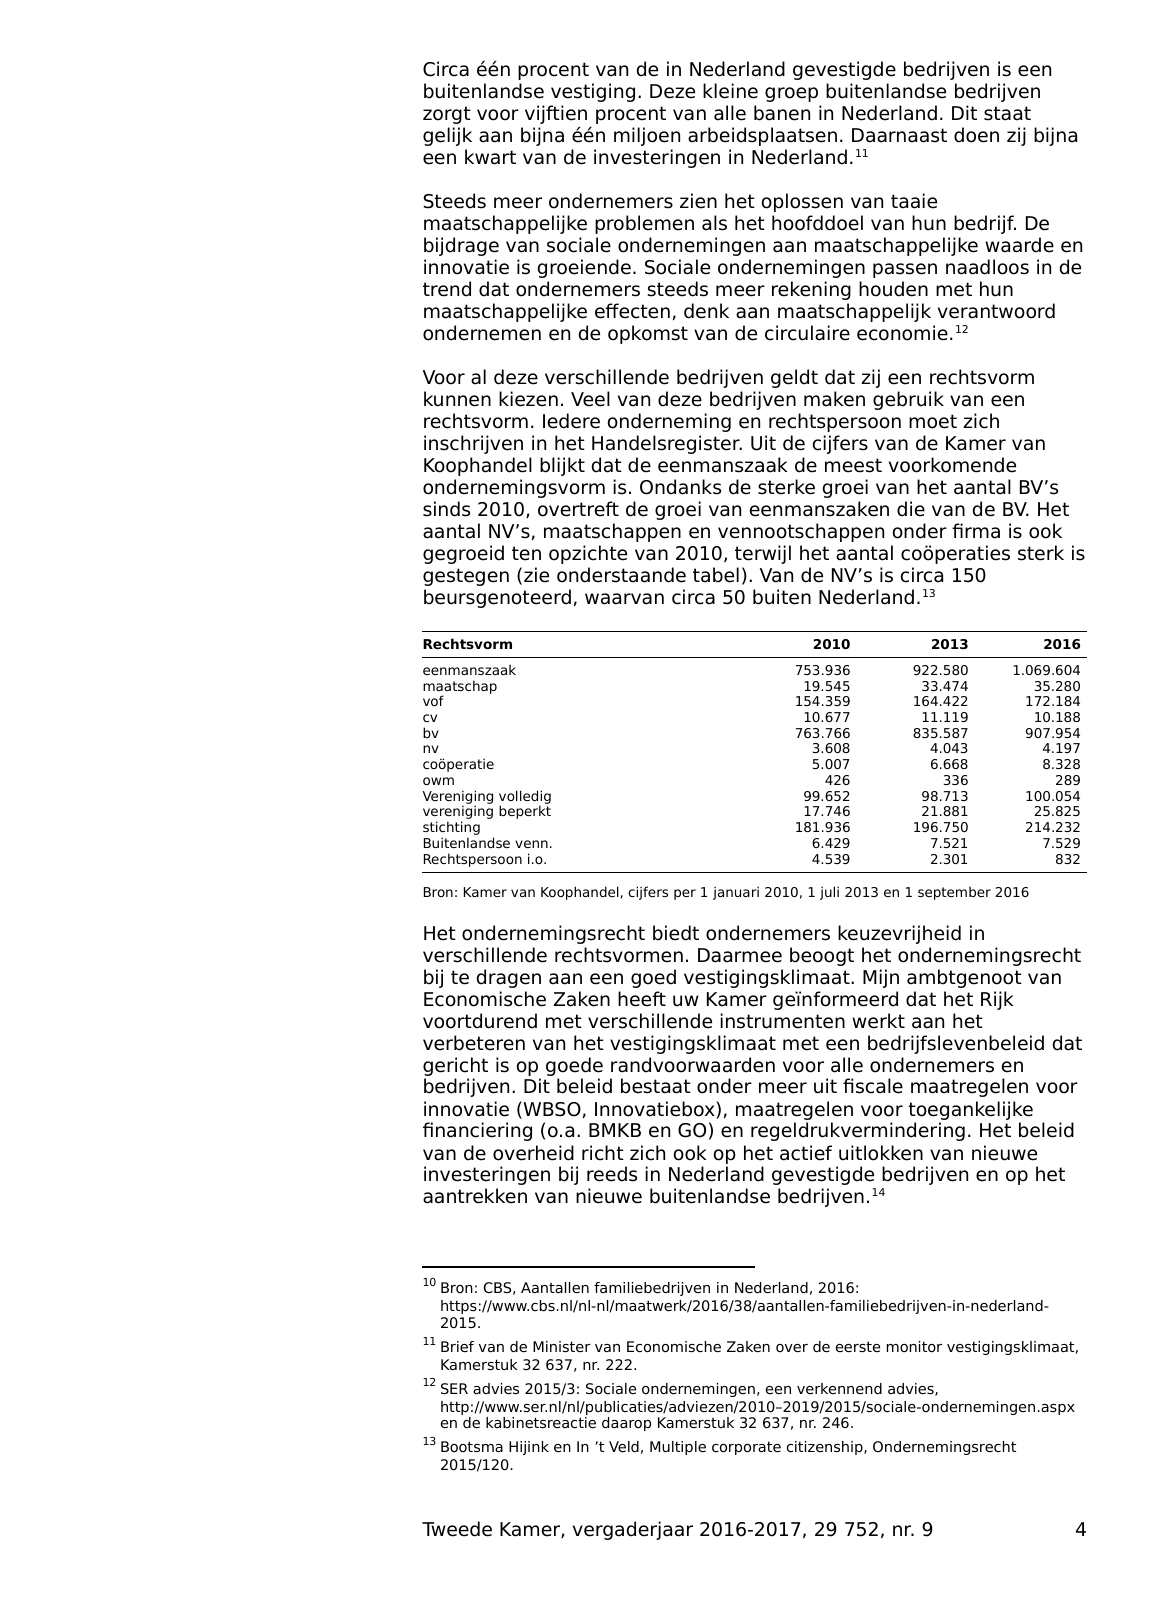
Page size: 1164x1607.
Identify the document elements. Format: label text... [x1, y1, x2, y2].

table_cell 17.746 [738, 804, 856, 820]
table_cell 4.197 [974, 741, 1087, 757]
text Bron: CBS, Aantallen familiebedrijven in Nederland, 2016: https://www.cbs.nl/nl-nl/maatwerk/2016/38/aantallen-familiebedrijven-in-nederland-2015. [422, 1276, 1087, 1332]
table_cell Buitenlandse venn. [422, 836, 738, 851]
text Steeds meer ondernemers zien het oplossen van taaie maatschappelijke problemen als het hoofddoel van hun bedrijf. De bijdrage van sociale ondernemingen aan maatschappelijke waarde en innovatie is groeiende. Sociale ondernemingen passen naadloos in de trend dat ondernemers steeds meer rekening houden met hun maatschappelijke effecten, denk aan maatschappelijk verantwoord ondernemen en de opkomst van de circulaire economie. [422, 191, 1087, 345]
text Circa één procent van de in Nederland gevestigde bedrijven is een buitenlandse vestiging. Deze kleine groep buitenlandse bedrijven zorgt voor vijftien procent van alle banen in Nederland. Dit staat gelijk aan bijna één miljoen arbeidsplaatsen. Daarnaast doen zij bijna een kwart van de investeringen in Nederland. [422, 59, 1087, 169]
table_cell 172.184 [974, 694, 1087, 710]
table_header 2013 [856, 632, 974, 657]
table_cell maatschap [422, 679, 738, 694]
table_cell 99.652 [738, 789, 856, 804]
table_cell cv [422, 710, 738, 726]
table_cell eenmanszaak [422, 658, 738, 678]
table_cell 289 [974, 773, 1087, 788]
table_cell 3.608 [738, 741, 856, 757]
table_cell 11.119 [856, 710, 974, 726]
table_cell 164.422 [856, 694, 974, 710]
table_header 2010 [738, 632, 856, 657]
table_cell Rechtspersoon i.o. [422, 851, 738, 872]
table_cell coöperatie [422, 757, 738, 773]
table_cell 25.825 [974, 804, 1087, 820]
table_cell 426 [738, 773, 856, 788]
table_cell 753.936 [738, 658, 856, 678]
table_cell vof [422, 694, 738, 710]
table_cell 832 [974, 851, 1087, 872]
table_cell 8.328 [974, 757, 1087, 773]
table_cell 4.539 [738, 851, 856, 872]
text Voor al deze verschillende bedrijven geldt dat zij een rechtsvorm kunnen kiezen. Veel van deze bedrijven maken gebruik van een rechtsvorm. Iedere onderneming en rechtspersoon moet zich inschrijven in het Handelsregister. Uit de cijfers van de Kamer van Koophandel blijkt dat de eenmanszaak de meest voorkomende ondernemingsvorm is. Ondanks de sterke groei van het aantal BV’s sinds 2010, overtreft de groei van eenmanszaken die van de BV. Het aantal NV’s, maatschappen en vennootschappen onder firma is ook gegroeid ten opzichte van 2010, terwijl het aantal coöperaties sterk is gestegen (zie onderstaande tabel). Van de NV’s is circa 150 beursgenoteerd, waarvan circa 50 buiten Nederland. [422, 367, 1087, 609]
table_cell 196.750 [856, 820, 974, 836]
text SER advies 2015/3: Sociale ondernemingen, een verkennend advies, http://www.ser.nl/nl/publicaties/adviezen/2010–2019/2015/sociale-ondernemingen.aspx en de kabinetsreactie daarop Kamerstuk 32 637, nr. 246. [422, 1377, 1087, 1432]
table_header 2016 [974, 632, 1087, 657]
table_cell bv [422, 726, 738, 741]
table_cell 922.580 [856, 658, 974, 678]
table_cell 7.521 [856, 836, 974, 851]
table_cell 10.188 [974, 710, 1087, 726]
table_cell 214.232 [974, 820, 1087, 836]
table_cell 10.677 [738, 710, 856, 726]
table_cell 154.359 [738, 694, 856, 710]
table_cell 835.587 [856, 726, 974, 741]
table_cell stichting [422, 820, 738, 836]
table_cell 2.301 [856, 851, 974, 872]
table_cell 33.474 [856, 679, 974, 694]
table_cell owm [422, 773, 738, 788]
table_cell 336 [856, 773, 974, 788]
table_cell 1.069.604 [974, 658, 1087, 678]
table_cell 19.545 [738, 679, 856, 694]
table_cell nv [422, 741, 738, 757]
table_cell 181.936 [738, 820, 856, 836]
text Bootsma Hijink en In ’t Veld, Multiple corporate citizenship, Ondernemingsrecht 2015/120. [422, 1435, 1087, 1474]
table_cell 21.881 [856, 804, 974, 820]
table_cell 98.713 [856, 789, 974, 804]
table_cell vereniging beperkt [422, 804, 738, 820]
table_cell 100.054 [974, 789, 1087, 804]
table_cell 763.766 [738, 726, 856, 741]
table_cell Vereniging volledig [422, 789, 738, 804]
text Brief van de Minister van Economische Zaken over de eerste monitor vestigingsklimaat, Kamerstuk 32 637, nr. 222. [422, 1335, 1087, 1374]
table_cell 4.043 [856, 741, 974, 757]
table_cell 6.668 [856, 757, 974, 773]
table_cell 7.529 [974, 836, 1087, 851]
table_cell 907.954 [974, 726, 1087, 741]
table_header Rechtsvorm [422, 632, 738, 657]
table_cell Bron: Kamer van Koophandel, cijfers per 1 januari 2010, 1 juli 2013 en 1 september 2016 [422, 873, 1087, 900]
table_cell 5.007 [738, 757, 856, 773]
text Het ondernemingsrecht biedt ondernemers keuzevrijheid in verschillende rechtsvormen. Daarmee beoogt het ondernemingsrecht bij te dragen aan een goed vestigingsklimaat. Mijn ambtgenoot van Economische Zaken heeft uw Kamer geïnformeerd dat het Rijk voortdurend met verschillende instrumenten werkt aan het verbeteren van het vestigingsklimaat met een bedrijfslevenbeleid dat gericht is op goede randvoorwaarden voor alle ondernemers en bedrijven. Dit beleid bestaat onder meer uit fiscale maatregelen voor innovatie (WBSO, Innovatiebox), maatregelen voor toegankelijke financiering (o.a. BMKB en GO) en regeldrukvermindering. Het beleid van de overheid richt zich ook op het actief uitlokken van nieuwe investeringen bij reeds in Nederland gevestigde bedrijven en op het aantrekken van nieuwe buitenlandse bedrijven. [422, 923, 1087, 1208]
table_cell 6.429 [738, 836, 856, 851]
table_cell 35.280 [974, 679, 1087, 694]
